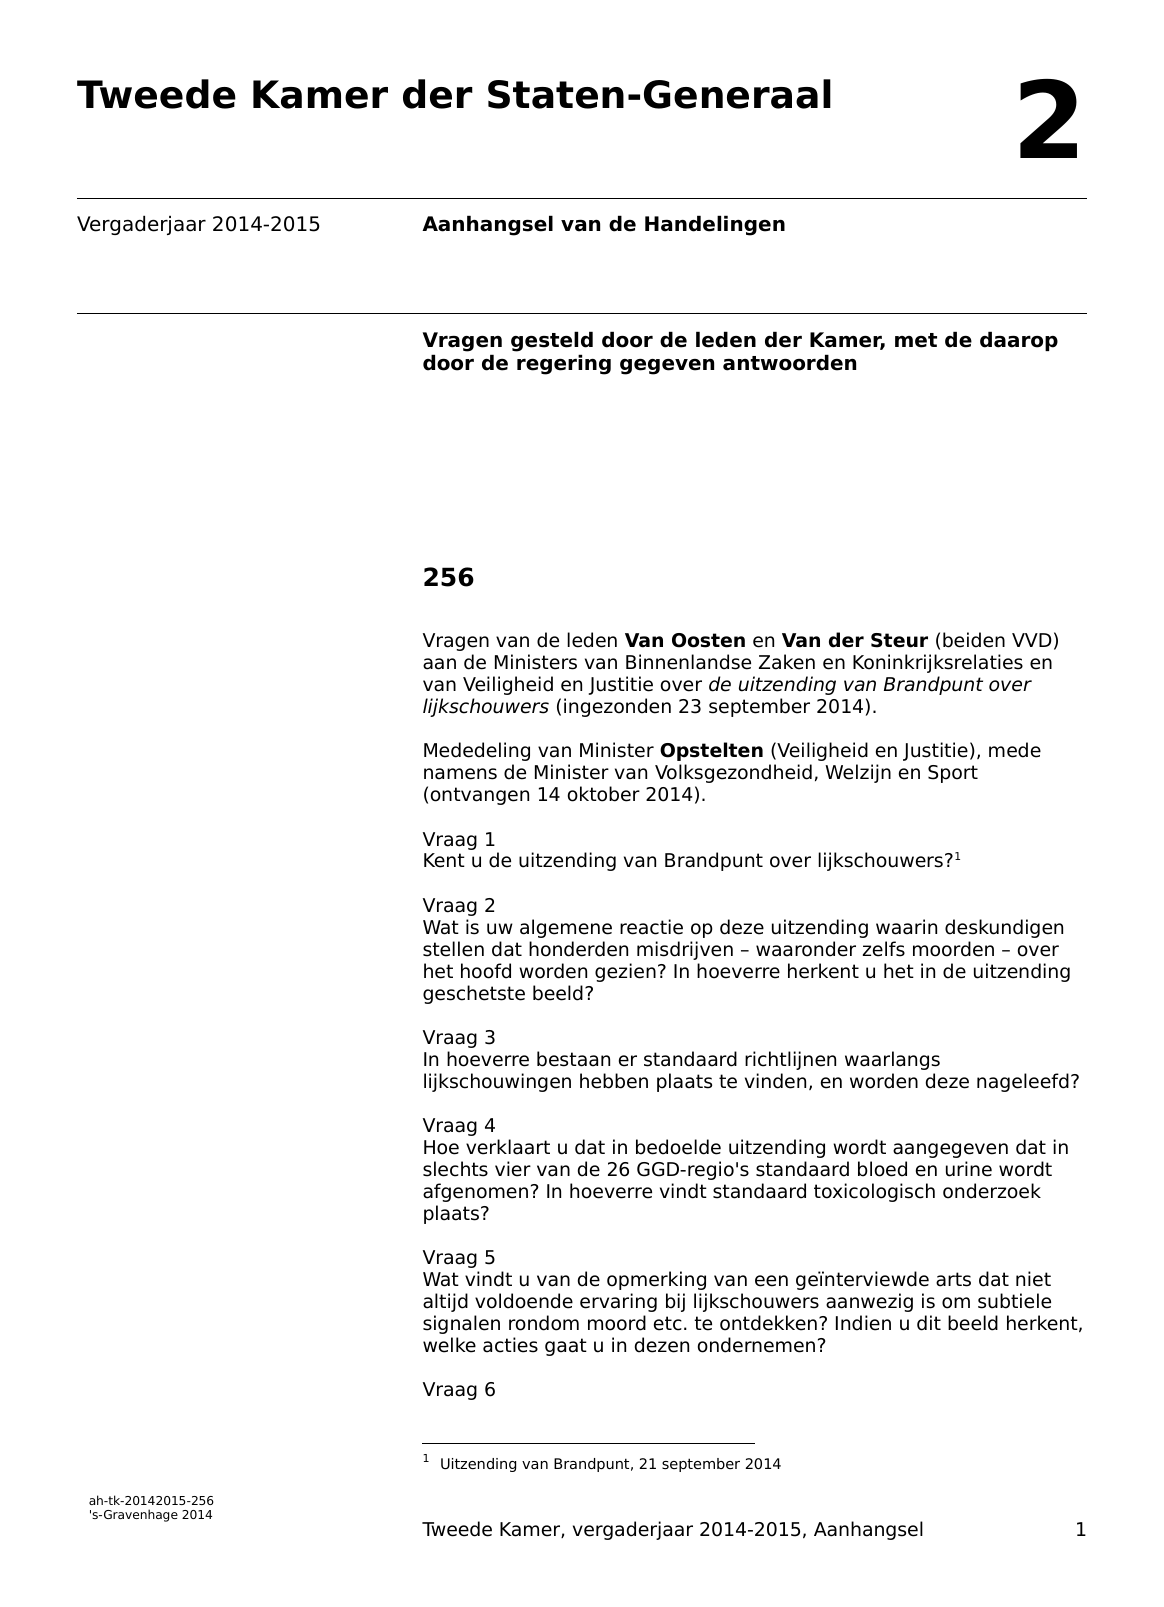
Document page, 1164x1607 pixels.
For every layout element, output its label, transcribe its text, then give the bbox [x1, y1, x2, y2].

text Hoe verklaart u dat in bedoelde uitzending wordt aangegeven dat in slechts vier van de 26 GGD-regio's standaard bloed en urine wordt afgenomen? In hoeverre vindt standaard toxicologisch onderzoek plaats? [422, 1137, 1087, 1225]
text Wat vindt u van de opmerking van een geïnterviewde arts dat niet altijd voldoende ervaring bij lijkschouwers aanwezig is om subtiele signalen rondom moord etc. te ontdekken? Indien u dit beeld herkent, welke acties gaat u in dezen ondernemen? [422, 1269, 1087, 1357]
table_cell [77, 314, 422, 375]
text Mededeling van Minister Opstelten (Veiligheid en Justitie), mede namens de Minister van Volksgezondheid, Welzijn en Sport (ontvangen 14 oktober 2014). [422, 740, 1087, 806]
text Vraag 5 [422, 1247, 1087, 1269]
text Vraag 4 [422, 1115, 1087, 1137]
text Vraag 6 [422, 1379, 1087, 1401]
text Uitzending van Brandpunt, 21 september 2014 [422, 1452, 1087, 1474]
text 's-Gravenhage 2014 [88, 1508, 323, 1522]
text In hoeverre bestaan er standaard richtlijnen waarlangs lijkschouwingen hebben plaats te vinden, en worden deze nageleefd? [422, 1049, 1087, 1093]
table_cell Vergaderjaar 2014-2015 [77, 199, 422, 313]
text Vraag 2 [422, 894, 1087, 917]
table_cell Vragen gesteld door de leden der Kamer, met de daarop door de regering gegeven antwoorden [422, 314, 1087, 375]
text Vraag 3 [422, 1027, 1087, 1049]
table_header Tweede Kamer der Staten-Generaal [77, 59, 886, 198]
text Vraag 1 [422, 828, 1087, 850]
table_cell Aanhangsel van de Handelingen [422, 199, 1087, 313]
text 256 [422, 563, 1087, 592]
text Wat is uw algemene reactie op deze uitzending waarin deskundigen stellen dat honderden misdrijven – waaronder zelfs moorden – over het hoofd worden gezien? In hoeverre herkent u het in de uitzending geschetste beeld? [422, 917, 1087, 1004]
table_header 2 [886, 59, 1087, 198]
text ah-tk-20142015-256 [88, 1494, 323, 1508]
text Kent u de uitzending van Brandpunt over lijkschouwers? [422, 850, 1087, 872]
text Vragen van de leden Van Oosten en Van der Steur (beiden VVD) aan de Ministers van Binnenlandse Zaken en Koninkrijksrelaties en van Veiligheid en Justitie over de uitzending van Brandpunt over lijkschouwers (ingezonden 23 september 2014). [422, 630, 1087, 718]
